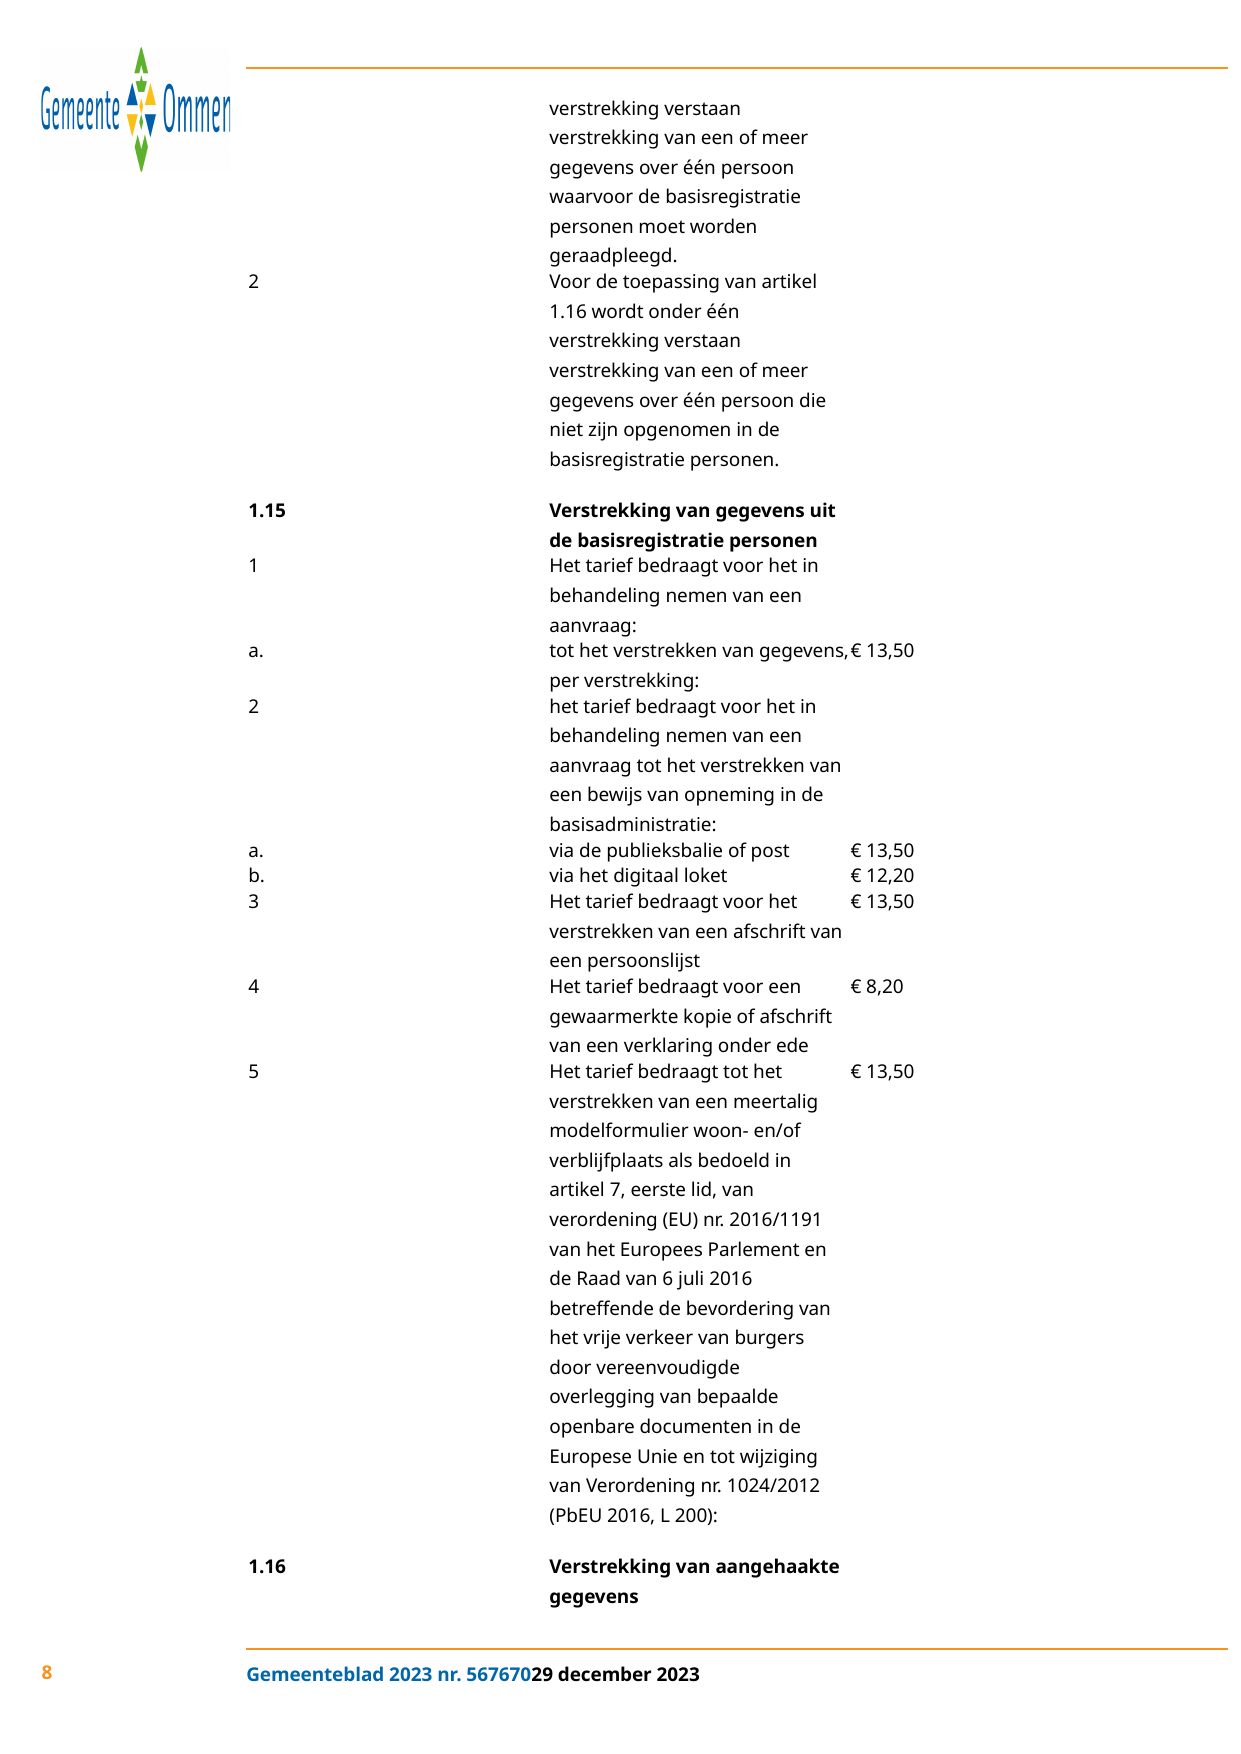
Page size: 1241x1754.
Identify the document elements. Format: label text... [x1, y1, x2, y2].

table_cell [850, 1528, 1152, 1553]
table_cell [248, 95, 549, 268]
table_cell [850, 693, 1152, 837]
table_cell [549, 1528, 850, 1553]
table_cell € 13,50 [850, 1058, 1152, 1528]
table_cell Verstrekking van aangehaakte gegevens [549, 1554, 850, 1609]
table_cell 4 [248, 973, 549, 1058]
table_cell [248, 472, 549, 497]
table_cell 5 [248, 1058, 549, 1528]
table_cell a. [248, 638, 549, 693]
table_cell 3 [248, 889, 549, 973]
table_cell € 12,20 [850, 863, 1152, 888]
table_cell € 13,50 [850, 889, 1152, 973]
table_cell 2 [248, 269, 549, 472]
table_cell verstrekking verstaan verstrekking van een of meer gegevens over één persoon waarvoor de basisregistratie personen moet worden geraadpleegd. [549, 95, 850, 268]
table_cell [850, 498, 1152, 553]
table_cell 1 [248, 553, 549, 638]
table_cell € 13,50 [850, 837, 1152, 863]
table_cell Het tarief bedraagt voor het verstrekken van een afschrift van een persoonslijst [549, 889, 850, 973]
table_cell € 13,50 [850, 638, 1152, 693]
table_cell Het tarief bedraagt voor het in behandeling nemen van een aanvraag: [549, 553, 850, 638]
table_cell Voor de toepassing van artikel 1.16 wordt onder één verstrekking verstaan verstrekking van een of meer gegevens over één persoon die niet zijn opgenomen in de basisregistratie personen. [549, 269, 850, 472]
table_cell a. [248, 837, 549, 863]
table_cell Verstrekking van gegevens uit de basisregistratie personen [549, 498, 850, 553]
table_cell via de publieksbalie of post [549, 837, 850, 863]
table_cell [850, 269, 1152, 472]
table_cell € 8,20 [850, 973, 1152, 1058]
table_cell [850, 553, 1152, 638]
table_cell [549, 472, 850, 497]
table_cell 2 [248, 693, 549, 837]
table_cell b. [248, 863, 549, 888]
table_cell het tarief bedraagt voor het in behandeling nemen van een aanvraag tot het verstrekken van een bewijs van opneming in de basisadministratie: [549, 693, 850, 837]
table_cell tot het verstrekken van gegevens, per verstrekking: [549, 638, 850, 693]
table_cell [850, 1554, 1152, 1609]
table_cell [850, 472, 1152, 497]
table_cell via het digitaal loket [549, 863, 850, 888]
picture [41, 47, 231, 172]
table_cell Het tarief bedraagt tot het verstrekken van een meertalig modelformulier woon- en/of verblijfplaats als bedoeld in artikel 7, eerste lid, van verordening (EU) nr. 2016/1191 van het Europees Parlement en de Raad van 6 juli 2016 betreffende de bevordering van het vrije verkeer van burgers door vereenvoudigde overlegging van bepaalde openbare documenten in de Europese Unie en tot wijziging van Verordening nr. 1024/2012 (PbEU 2016, L 200): [549, 1058, 850, 1528]
table_cell [248, 1528, 549, 1553]
table_cell 1.15 [248, 498, 549, 553]
table_cell 1.16 [248, 1554, 549, 1609]
table_cell Het tarief bedraagt voor een gewaarmerkte kopie of afschrift van een verklaring onder ede [549, 973, 850, 1058]
table_cell [850, 95, 1152, 268]
